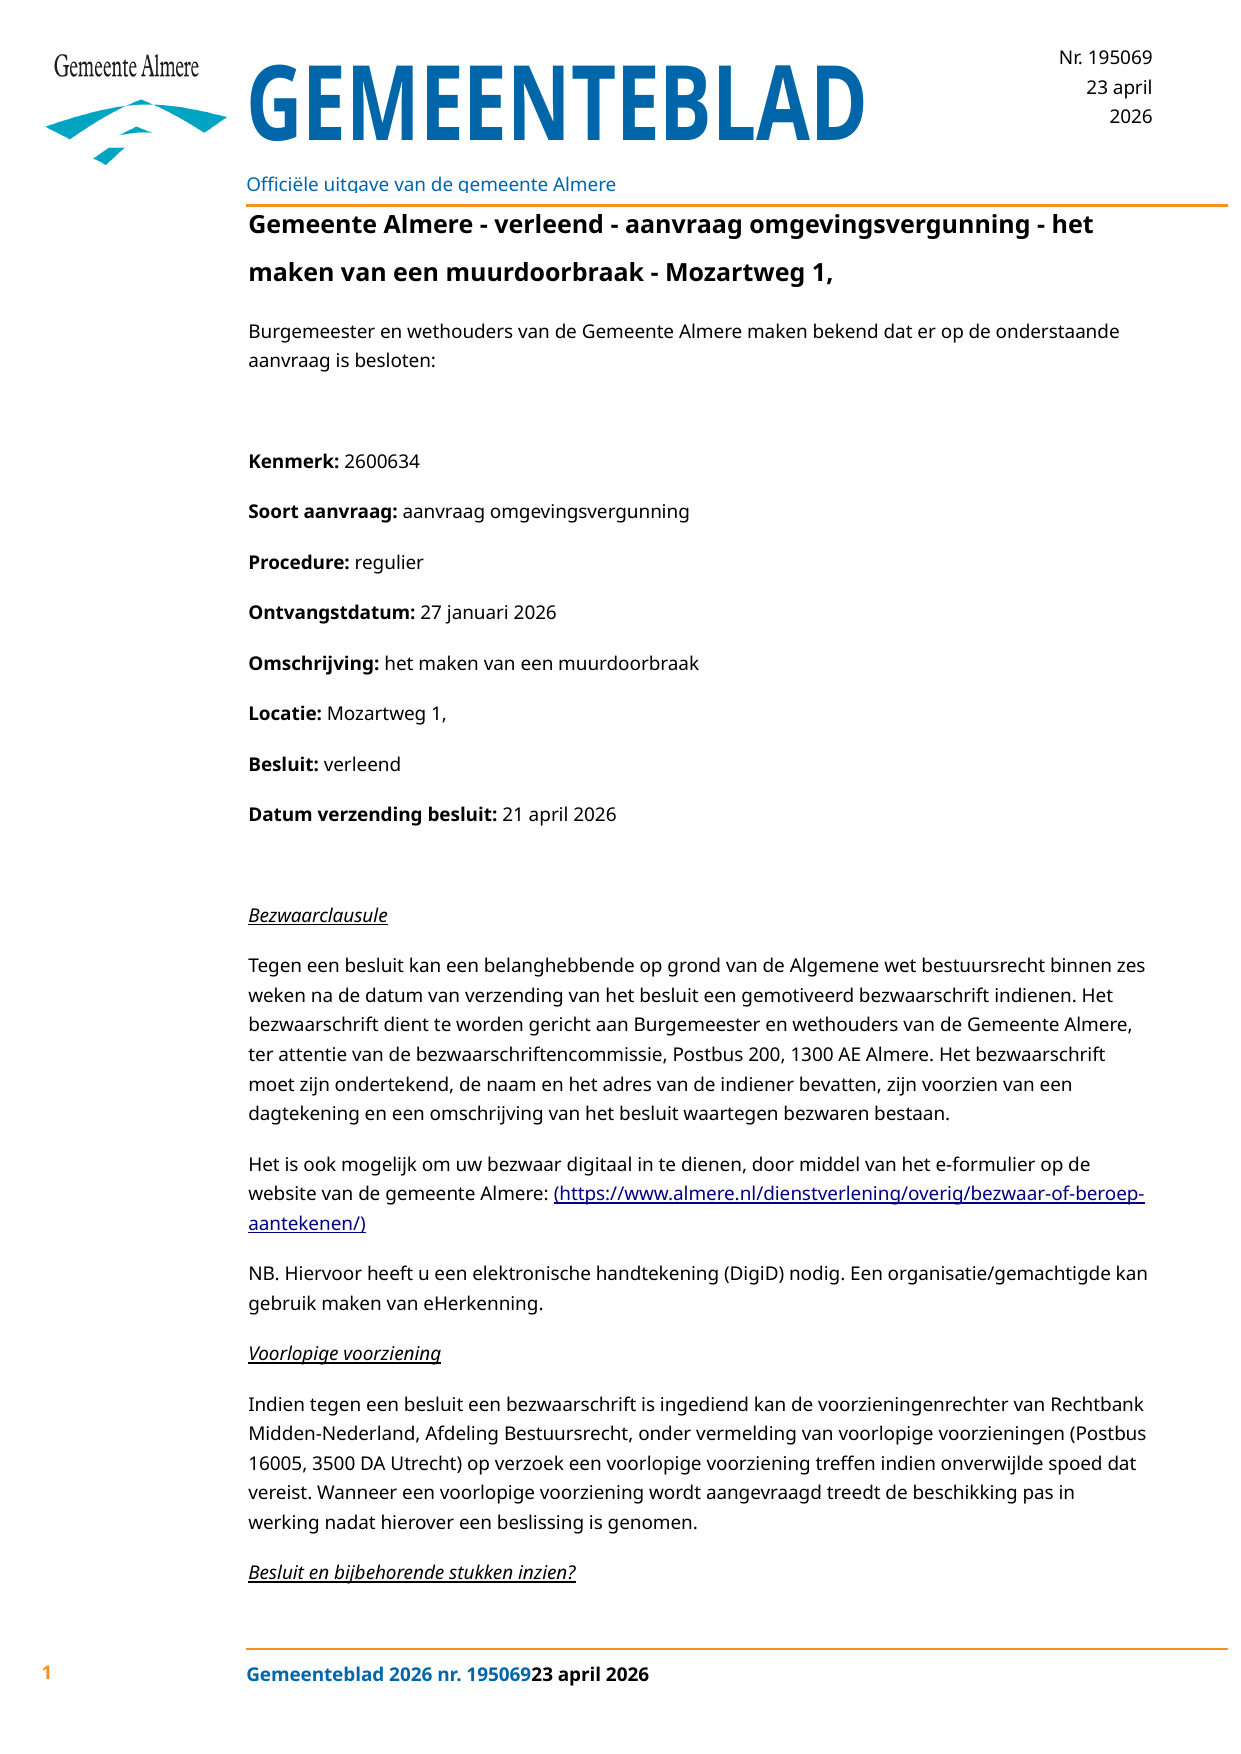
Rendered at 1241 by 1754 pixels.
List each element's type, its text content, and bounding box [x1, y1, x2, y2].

text Indien tegen een besluit een bezwaarschrift is ingediend kan de voorzieningenrechter van Rechtbank Midden-Nederland, Afdeling Bestuursrecht, onder vermelding van voorlopige voorzieningen (Postbus 16005, 3500 DA Utrecht) op verzoek een voorlopige voorziening treffen indien onverwijlde spoed dat vereist. Wanneer een voorlopige voorziening wordt aangevraagd treedt de beschikking pas in werking nadat hierover een beslissing is genomen. [248, 1391, 1152, 1535]
text NB. Hiervoor heeft u een elektronische handtekening (DigiD) nodig. Een organisatie/gemachtigde kan gebruik maken van eHerkenning. [248, 1260, 1152, 1316]
text Voorlopige voorziening [248, 1340, 1152, 1366]
text Gemeente Almere - verleend - aanvraag omgevingsvergunning - het maken van een muurdoorbraak - Mozartweg 1, [248, 207, 1152, 288]
text Soort aanvraag: aanvraag omgevingsvergunning [248, 499, 1152, 524]
text Besluit en bijbehorende stukken inzien? [248, 1559, 1152, 1585]
text Procedure: regulier [248, 549, 1152, 575]
text Locatie: Mozartweg 1, [248, 700, 1152, 726]
text Besluit: verleend [248, 751, 1152, 777]
text Tegen een besluit kan een belanghebbende op grond van de Algemene wet bestuursrecht binnen zes weken na de datum van verzending van het besluit een gemotiveerd bezwaarschrift indienen. Het bezwaarschrift dient te worden gericht aan Burgemeester en wethouders van de Gemeente Almere, ter attentie van de bezwaarschriftencommissie, Postbus 200, 1300 AE Almere. Het bezwaarschrift moet zijn ondertekend, de naam en het adres van de indiener bevatten, zijn voorzien van een dagtekening en een omschrijving van het besluit waartegen bezwaren bestaan. [248, 952, 1152, 1126]
text Het is ook mogelijk om uw bezwaar digitaal in te dienen, door middel van het e-formulier op de website van de gemeente Almere: (https://www.almere.nl/dienstverlening/overig/bezwaar-of-beroep-aantekenen/) [248, 1151, 1152, 1236]
text Burgemeester en wethouders van de Gemeente Almere maken bekend dat er op de onderstaande aanvraag is besloten: [248, 318, 1152, 373]
text Kenmerk: 2600634 [248, 448, 1152, 474]
text Ontvangstdatum: 27 januari 2026 [248, 599, 1152, 625]
text Omschrijving: het maken van een muurdoorbraak [248, 650, 1152, 676]
picture [41, 47, 231, 172]
text Datum verzending besluit: 21 april 2026 [248, 801, 1152, 827]
text Bezwaarclausule [248, 902, 1152, 928]
